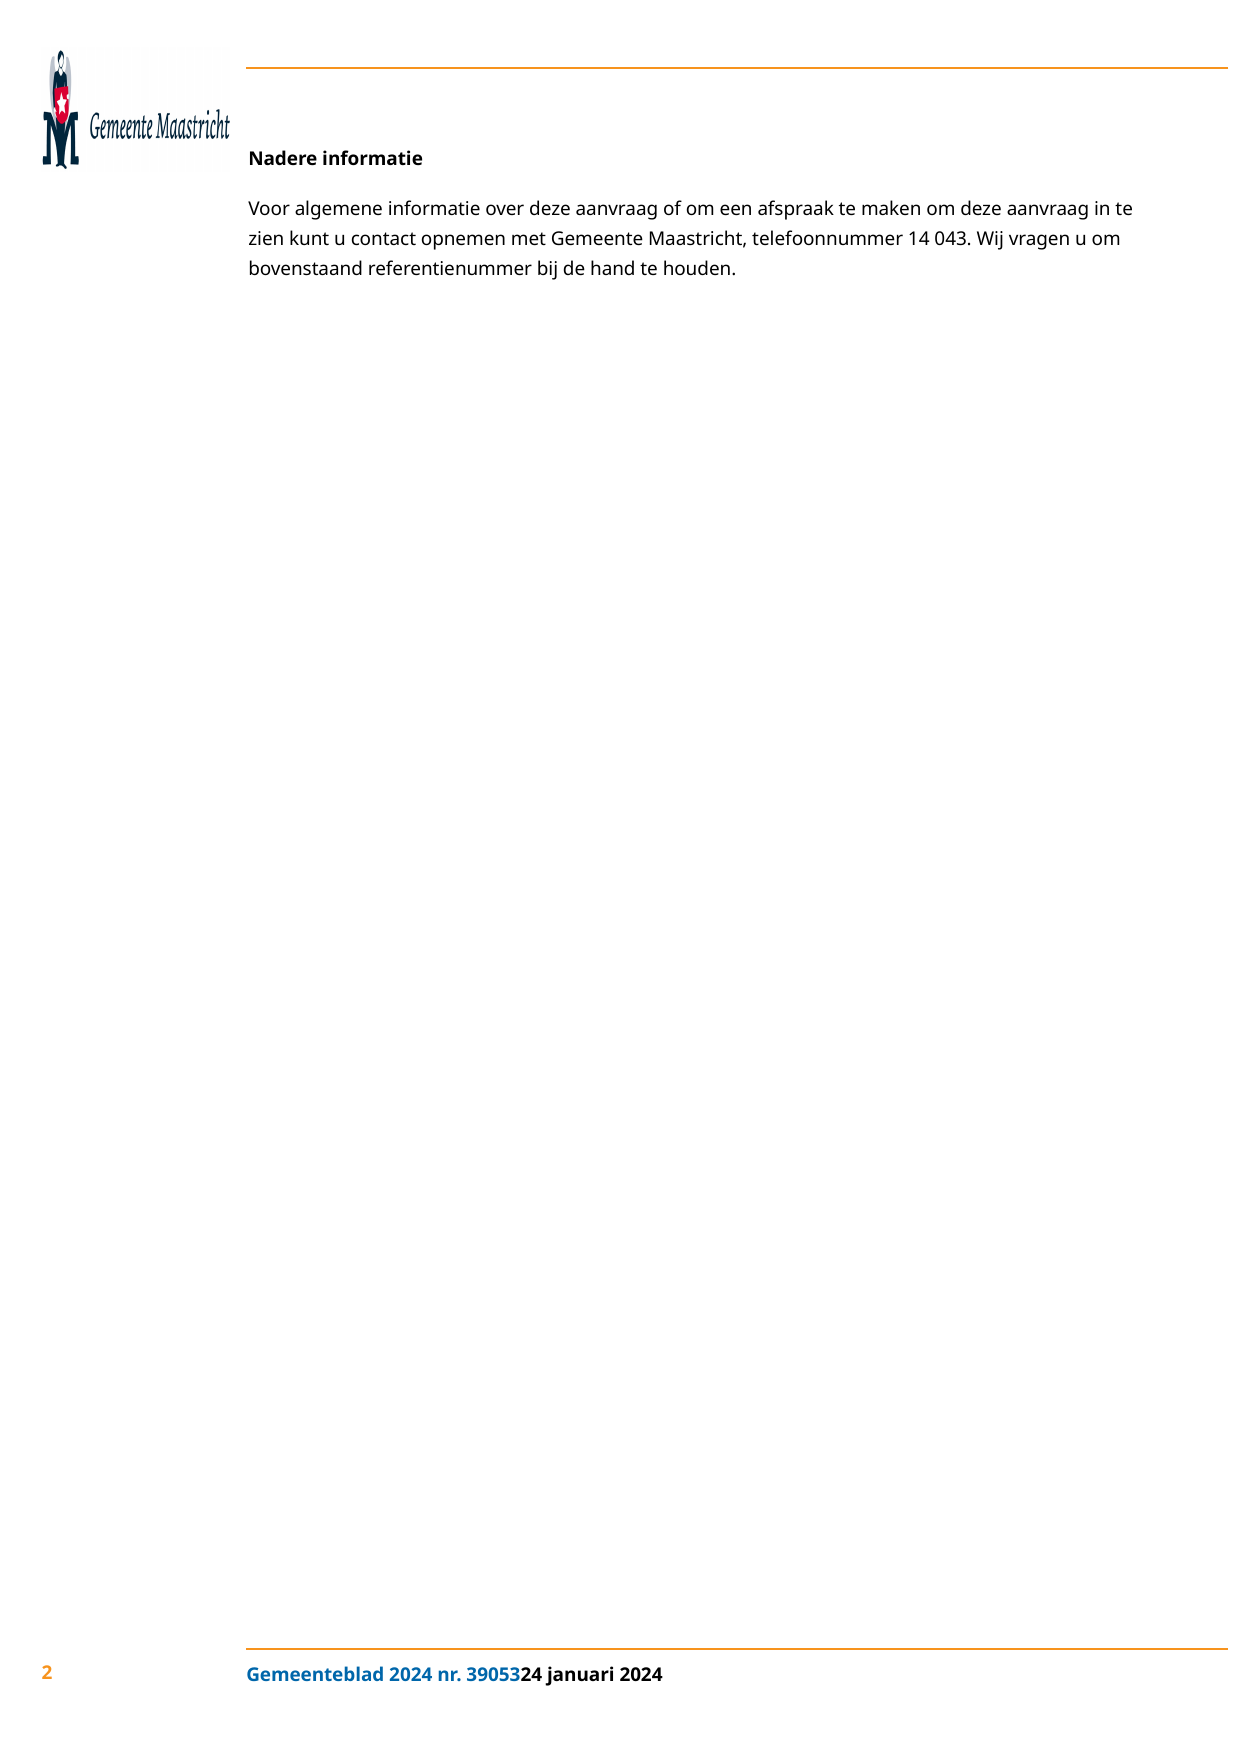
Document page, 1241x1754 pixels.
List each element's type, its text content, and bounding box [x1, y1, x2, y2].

picture [41, 47, 231, 172]
text Voor algemene informatie over deze aanvraag of om een afspraak te maken om deze aanvraag in te zien kunt u contact opnemen met Gemeente Maastricht, telefoonnummer 14 043. Wij vragen u om bovenstaand referentienummer bij de hand te houden. [248, 196, 1152, 281]
text Nadere informatie [248, 145, 1152, 171]
